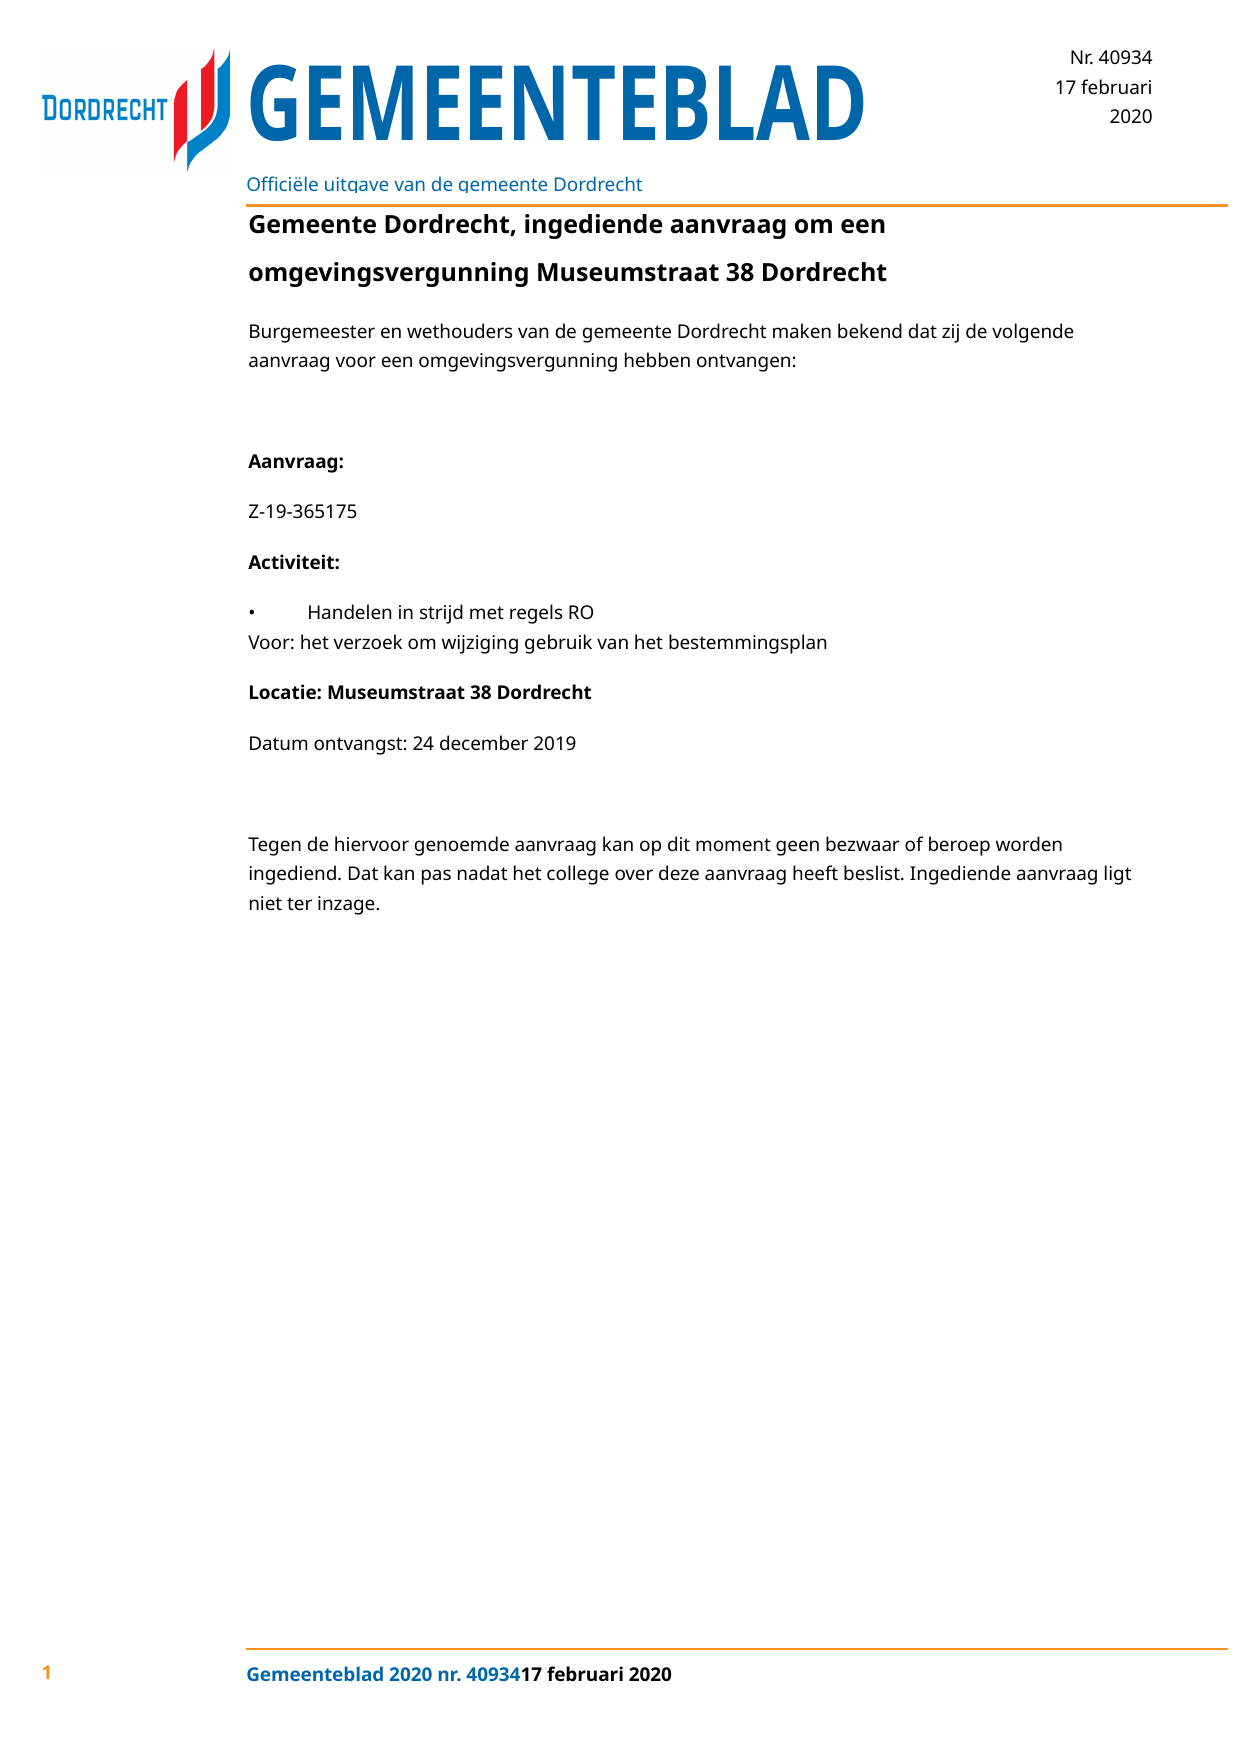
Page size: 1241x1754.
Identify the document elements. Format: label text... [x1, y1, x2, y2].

picture [41, 47, 231, 172]
text Tegen de hiervoor genoemde aanvraag kan op dit moment geen bezwaar of beroep worden ingediend. Dat kan pas nadat het college over deze aanvraag heeft beslist. Ingediende aanvraag ligt niet ter inzage. [248, 831, 1152, 916]
text Voor: het verzoek om wijziging gebruik van het bestemmingsplan [248, 629, 1152, 655]
text Locatie: Museumstraat 38 Dordrecht [248, 679, 1152, 705]
text Datum ontvangst: 24 december 2019 [248, 730, 1152, 756]
text Burgemeester en wethouders van de gemeente Dordrecht maken bekend dat zij de volgende aanvraag voor een omgevingsvergunning hebben ontvangen: [248, 318, 1152, 373]
text Gemeente Dordrecht, ingediende aanvraag om een omgevingsvergunning Museumstraat 38 Dordrecht [248, 207, 1152, 288]
list Handelen in strijd met regels RO [248, 599, 1152, 625]
text Z-19-365175 [248, 499, 1152, 524]
text Activiteit: [248, 549, 1152, 575]
text Aanvraag: [248, 448, 1152, 474]
